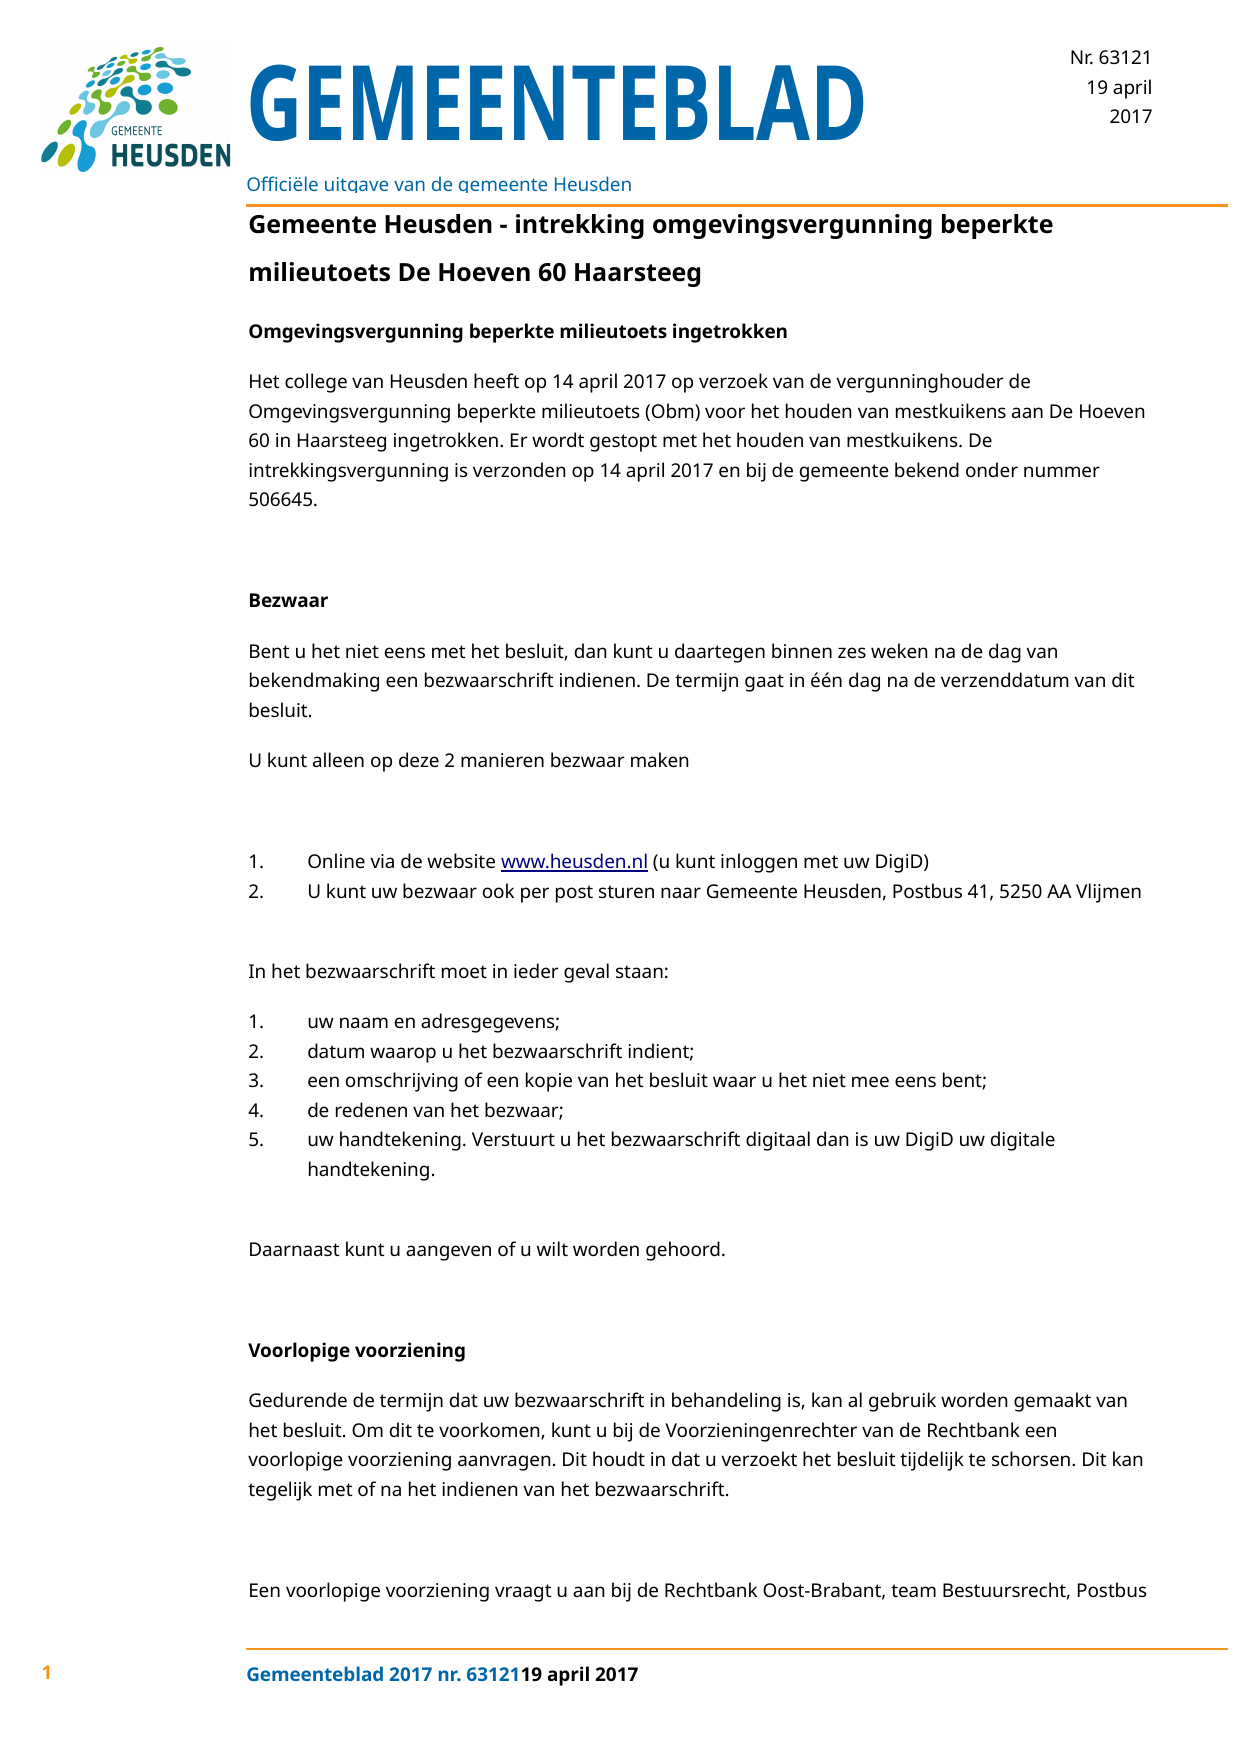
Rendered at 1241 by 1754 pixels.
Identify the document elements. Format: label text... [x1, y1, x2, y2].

list de redenen van het bezwaar; [248, 1097, 1152, 1123]
list Online via de website www.heusden.nl (u kunt inloggen met uw DigiD) [248, 848, 1152, 874]
list uw naam en adresgegevens; [248, 1008, 1152, 1034]
text Gemeente Heusden - intrekking omgevingsvergunning beperkte milieutoets De Hoeven 60 Haarsteeg [248, 207, 1152, 288]
text Gedurende de termijn dat uw bezwaarschrift in behandeling is, kan al gebruik worden gemaakt van het besluit. Om dit te voorkomen, kunt u bij de Voorzieningenrechter van de Rechtbank een voorlopige voorziening aanvragen. Dit houdt in dat u verzoekt het besluit tijdelijk te schorsen. Dit kan tegelijk met of na het indienen van het bezwaarschrift. [248, 1387, 1152, 1502]
picture [41, 47, 231, 172]
text Daarnaast kunt u aangeven of u wilt worden gehoord. [248, 1236, 1152, 1262]
text U kunt alleen op deze 2 manieren bezwaar maken [248, 747, 1152, 773]
list een omschrijving of een kopie van het besluit waar u het niet mee eens bent; [248, 1067, 1152, 1093]
text Voorlopige voorziening [248, 1337, 1152, 1363]
text Omgevingsvergunning beperkte milieutoets ingetrokken [248, 318, 1152, 344]
list U kunt uw bezwaar ook per post sturen naar Gemeente Heusden, Postbus 41, 5250 AA Vlijmen [248, 878, 1152, 904]
text Bezwaar [248, 587, 1152, 613]
text Bent u het niet eens met het besluit, dan kunt u daartegen binnen zes weken na de dag van bekendmaking een bezwaarschrift indienen. De termijn gaat in één dag na de verzenddatum van dit besluit. [248, 638, 1152, 723]
text Het college van Heusden heeft op 14 april 2017 op verzoek van de vergunninghouder de Omgevingsvergunning beperkte milieutoets (Obm) voor het houden van mestkuikens aan De Hoeven 60 in Haarsteeg ingetrokken. Er wordt gestopt met het houden van mestkuikens. De intrekkingsvergunning is verzonden op 14 april 2017 en bij de gemeente bekend onder nummer 506645. [248, 368, 1152, 512]
text In het bezwaarschrift moet in ieder geval staan: [248, 958, 1152, 984]
text Een voorlopige voorziening vraagt u aan bij de Rechtbank Oost-Brabant, team Bestuursrecht, Postbus [248, 1577, 1152, 1603]
list datum waarop u het bezwaarschrift indient; [248, 1038, 1152, 1064]
list uw handtekening. Verstuurt u het bezwaarschrift digitaal dan is uw DigiD uw digitale handtekening. [248, 1127, 1152, 1182]
